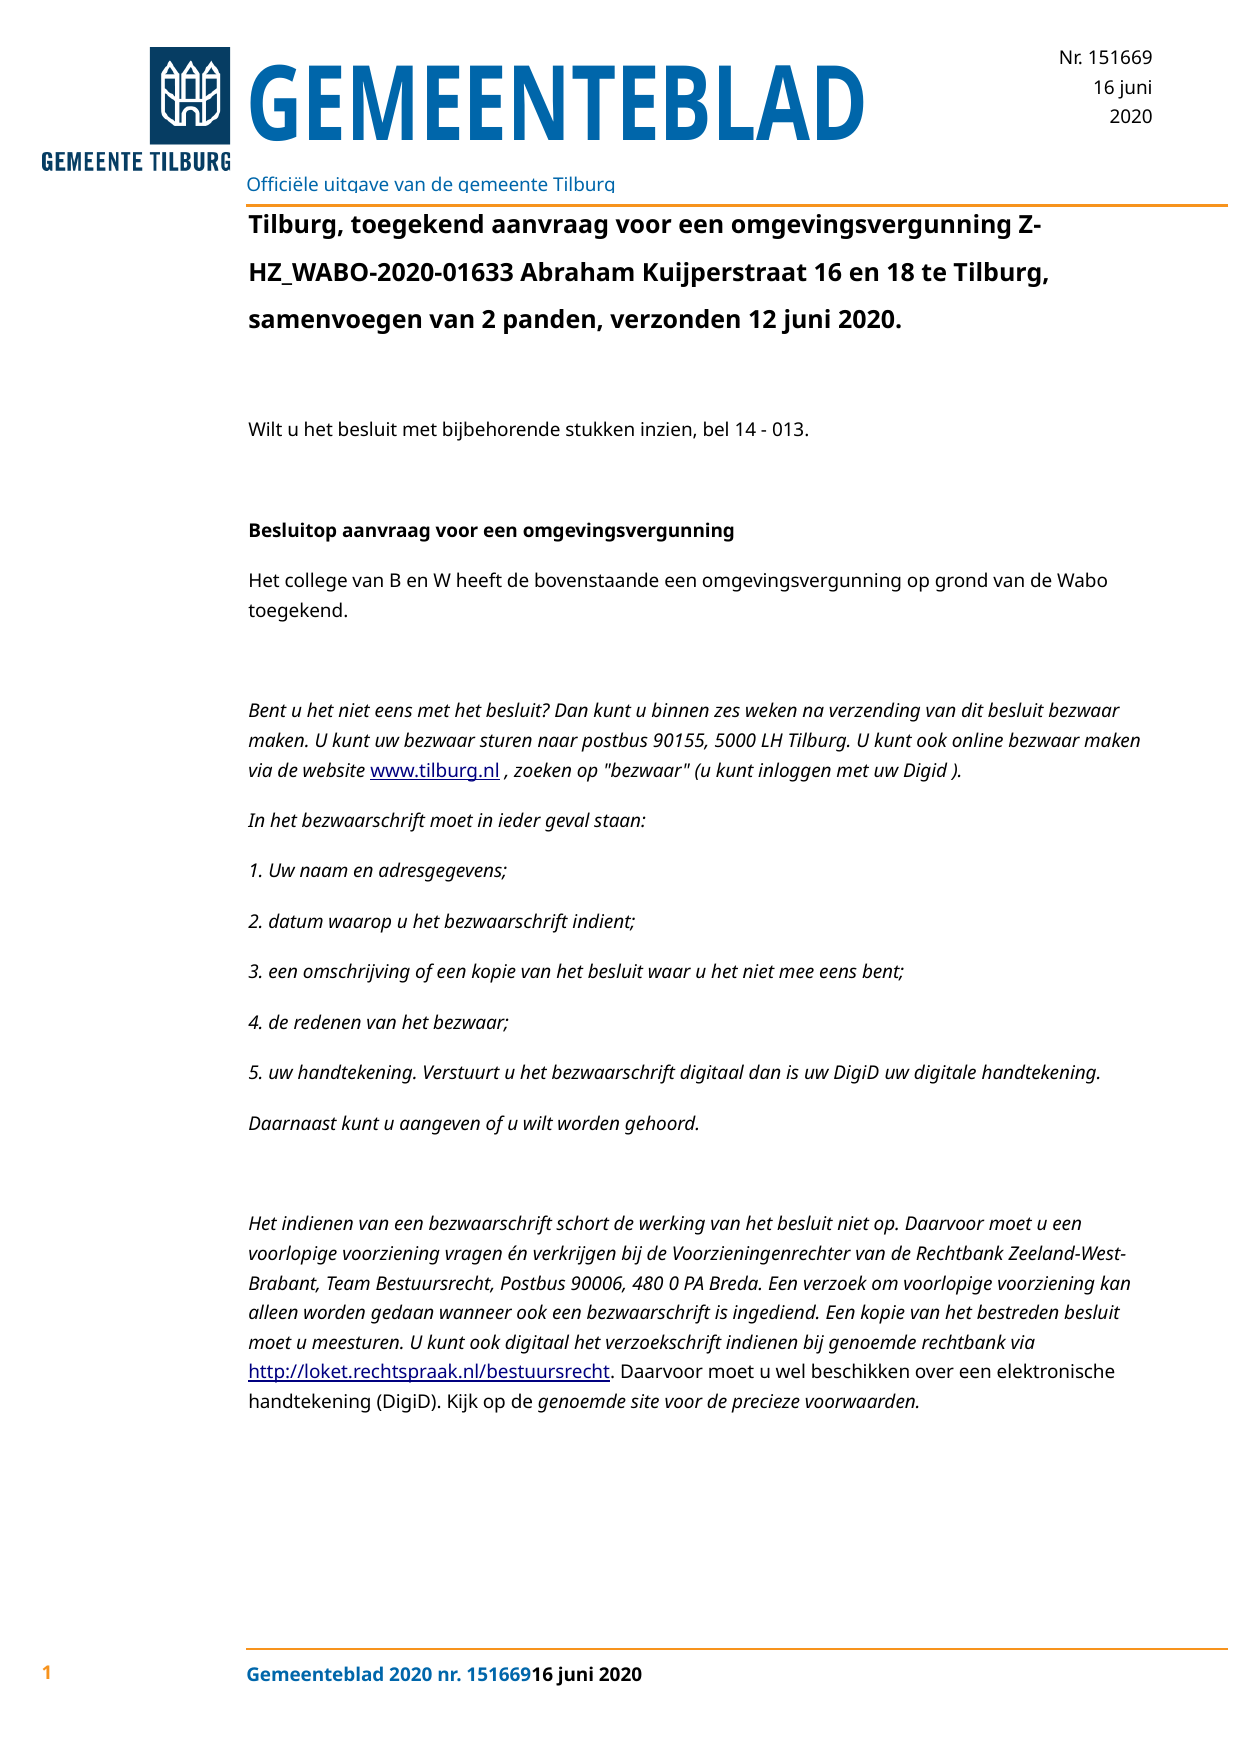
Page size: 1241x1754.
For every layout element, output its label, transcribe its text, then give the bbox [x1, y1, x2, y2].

text In het bezwaarschrift moet in ieder geval staan: [248, 807, 1152, 833]
text Besluitop aanvraag voor een omgevingsvergunning [248, 517, 1152, 542]
text Tilburg, toegekend aanvraag voor een omgevingsvergunning Z-HZ_WABO-2020-01633 Abraham Kuijperstraat 16 en 18 te Tilburg, samenvoegen van 2 panden, verzonden 12 juni 2020. [248, 207, 1152, 336]
text Bent u het niet eens met het besluit? Dan kunt u binnen zes weken na verzending van dit besluit bezwaar maken. U kunt uw bezwaar sturen naar postbus 90155, 5000 LH Tilburg. U kunt ook online bezwaar maken via de website www.tilburg.nl , zoeken op "bezwaar" (u kunt inloggen met uw Digid ). [248, 698, 1152, 782]
text Daarnaast kunt u aangeven of u wilt worden gehoord. [248, 1110, 1152, 1135]
text 4. de redenen van het bezwaar; [248, 1009, 1152, 1034]
text 2. datum waarop u het bezwaarschrift indient; [248, 908, 1152, 934]
text 1. Uw naam en adresgegevens; [248, 858, 1152, 883]
text 5. uw handtekening. Verstuurt u het bezwaarschrift digitaal dan is uw DigiD uw digitale handtekening. [248, 1059, 1152, 1085]
text Wilt u het besluit met bijbehorende stukken inzien, bel 14 - 013. [248, 416, 1152, 442]
picture [41, 47, 231, 172]
text 3. een omschrijving of een kopie van het besluit waar u het niet mee eens bent; [248, 958, 1152, 984]
text Het college van B en W heeft de bovenstaande een omgevingsvergunning op grond van de Wabo toegekend. [248, 567, 1152, 622]
text Het indienen van een bezwaarschrift schort de werking van het besluit niet op. Daarvoor moet u een voorlopige voorziening vragen én verkrijgen bij de Voorzieningenrechter van de Rechtbank Zeeland-West-Brabant, Team Bestuursrecht, Postbus 90006, 480 0 PA Breda. Een verzoek om voorlopige voorziening kan alleen worden gedaan wanneer ook een bezwaarschrift is ingediend. Een kopie van het bestreden besluit moet u meesturen. U kunt ook digitaal het verzoekschrift indienen bij genoemde rechtbank via http://loket.rechtspraak.nl/bestuursrecht. Daarvoor moet u wel beschikken over een elektronische handtekening (DigiD). Kijk op de genoemde site voor de precieze voorwaarden. [248, 1211, 1152, 1414]
